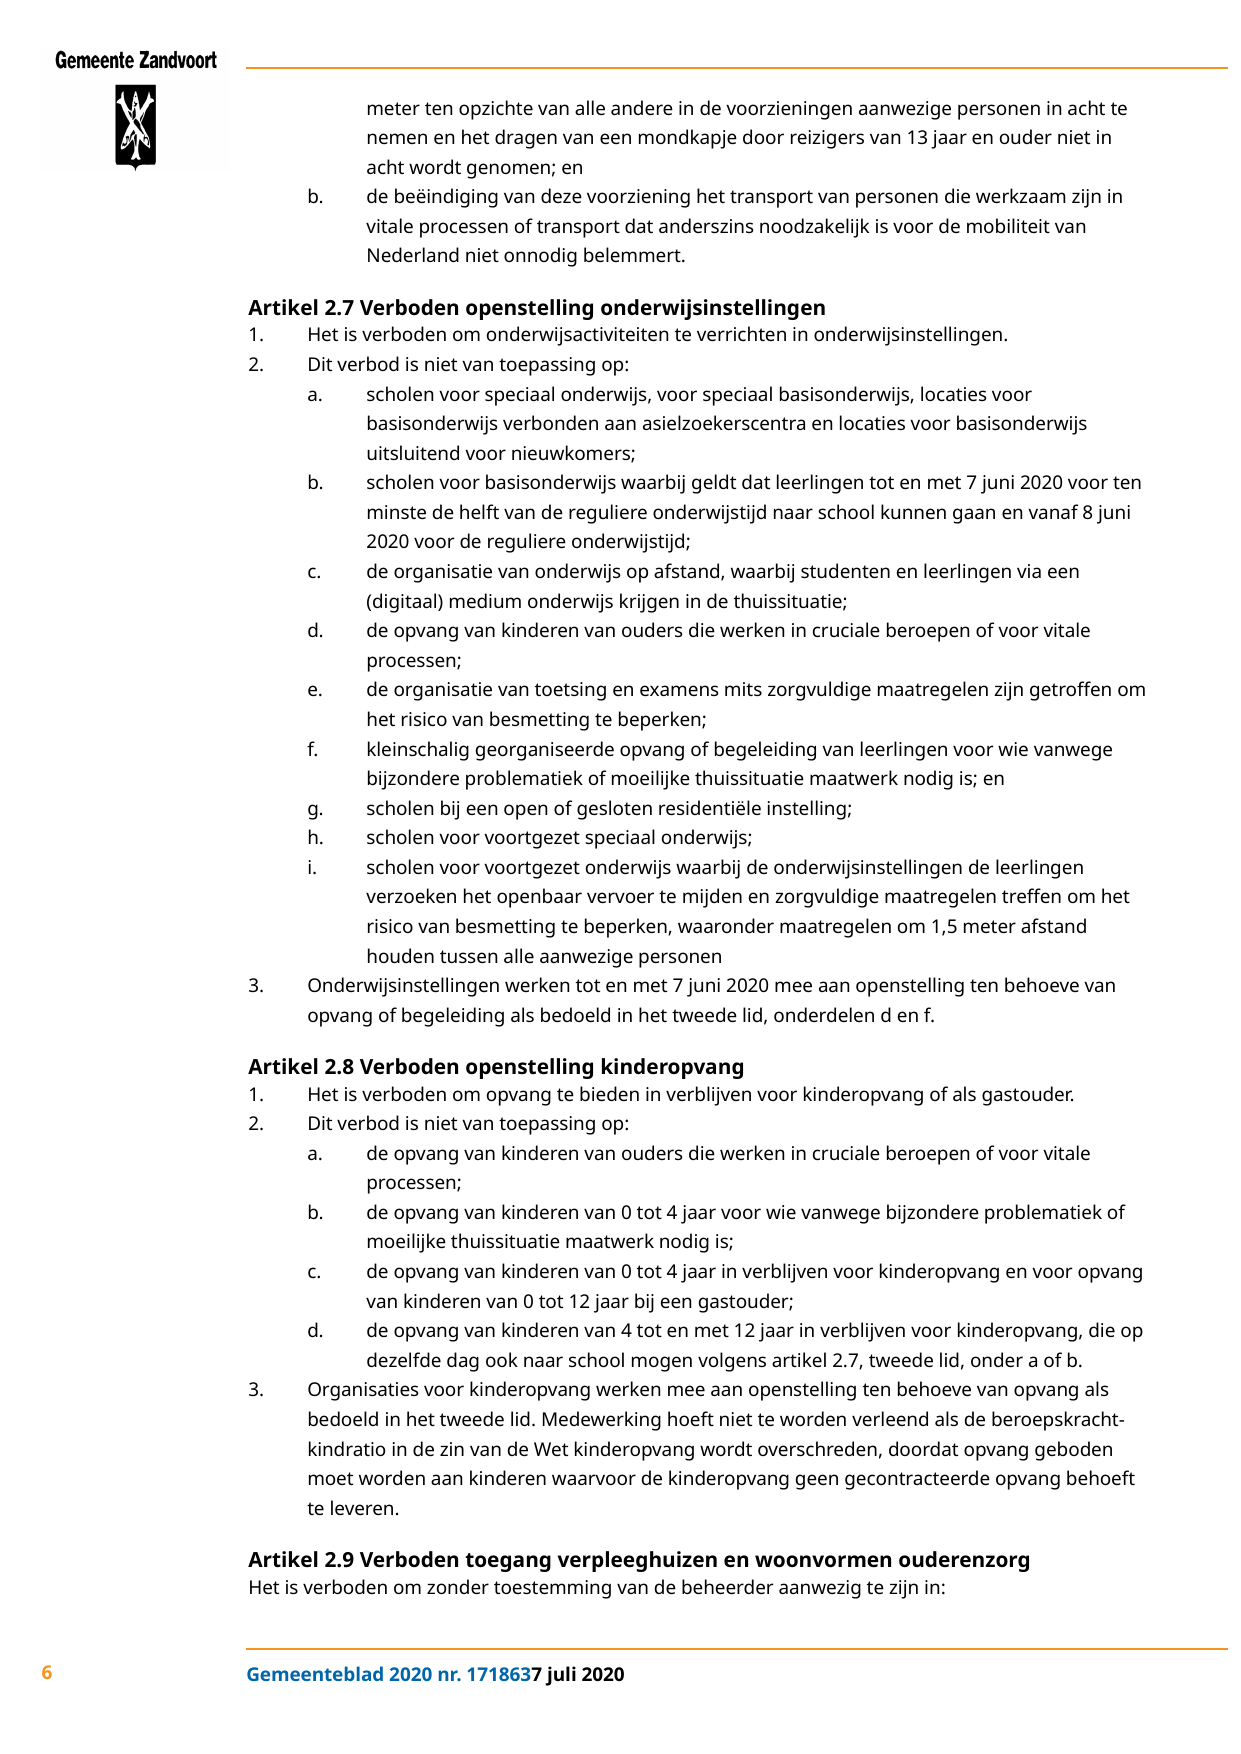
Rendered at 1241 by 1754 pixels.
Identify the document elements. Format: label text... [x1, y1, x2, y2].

list Het is verboden om opvang te bieden in verblijven voor kinderopvang of als gastouder. [248, 1081, 1152, 1107]
list Dit verbod is niet van toepassing op: [248, 1110, 1152, 1136]
list meter ten opzichte van alle andere in de voorzieningen aanwezige personen in acht te nemen en het dragen van een mondkapje door reizigers van 13 jaar en ouder niet in acht wordt genomen; en [307, 95, 1152, 180]
list de organisatie van toetsing en examens mits zorgvuldige maatregelen zijn getroffen om het risico van besmetting te beperken; [307, 677, 1152, 732]
list kleinschalig georganiseerde opvang of begeleiding van leerlingen voor wie vanwege bijzondere problematiek of moeilijke thuissituatie maatwerk nodig is; en [307, 736, 1152, 791]
list de opvang van kinderen van ouders die werken in cruciale beroepen of voor vitale processen; [307, 617, 1152, 673]
list de opvang van kinderen van 0 tot 4 jaar in verblijven voor kinderopvang en voor opvang van kinderen van 0 tot 12 jaar bij een gastouder; [307, 1258, 1152, 1314]
list Het is verboden om onderwijsactiviteiten te verrichten in onderwijsinstellingen. [248, 322, 1152, 347]
text Het is verboden om zonder toestemming van de beheerder aanwezig te zijn in: [248, 1574, 1152, 1599]
list scholen voor voortgezet onderwijs waarbij de onderwijsinstellingen de leerlingen verzoeken het openbaar vervoer te mijden en zorgvuldige maatregelen treffen om het risico van besmetting te beperken, waaronder maatregelen om 1,5 meter afstand houden tussen alle aanwezige personen [307, 854, 1152, 968]
list de opvang van kinderen van ouders die werken in cruciale beroepen of voor vitale processen; [307, 1140, 1152, 1195]
text Artikel 2.8 Verboden openstelling kinderopvang [248, 1052, 1152, 1081]
list scholen bij een open of gesloten residentiële instelling; [307, 795, 1152, 821]
list Onderwijsinstellingen werken tot en met 7 juni 2020 mee aan openstelling ten behoeve van opvang of begeleiding als bedoeld in het tweede lid, onderdelen d en f. [248, 972, 1152, 1028]
list Organisaties voor kinderopvang werken mee aan openstelling ten behoeve van opvang als bedoeld in het tweede lid. Medewerking hoeft niet te worden verleend als de beroepskracht-kindratio in de zin van de Wet kinderopvang wordt overschreden, doordat opvang geboden moet worden aan kinderen waarvoor de kinderopvang geen gecontracteerde opvang behoeft te leveren. [248, 1377, 1152, 1521]
list de organisatie van onderwijs op afstand, waarbij studenten en leerlingen via een (digitaal) medium onderwijs krijgen in de thuissituatie; [307, 558, 1152, 613]
list de beëindiging van deze voorziening het transport van personen die werkzaam zijn in vitale processen of transport dat anderszins noodzakelijk is voor de mobiliteit van Nederland niet onnodig belemmert. [307, 183, 1152, 268]
list scholen voor speciaal onderwijs, voor speciaal basisonderwijs, locaties voor basisonderwijs verbonden aan asielzoekerscentra en locaties voor basisonderwijs uitsluitend voor nieuwkomers; [307, 381, 1152, 466]
text Artikel 2.7 Verboden openstelling onderwijsinstellingen [248, 293, 1152, 322]
text Artikel 2.9 Verboden toegang verpleeghuizen en woonvormen ouderenzorg [248, 1545, 1152, 1574]
list de opvang van kinderen van 0 tot 4 jaar voor wie vanwege bijzondere problematiek of moeilijke thuissituatie maatwerk nodig is; [307, 1199, 1152, 1254]
picture [41, 47, 231, 172]
list de opvang van kinderen van 4 tot en met 12 jaar in verblijven voor kinderopvang, die op dezelfde dag ook naar school mogen volgens artikel 2.7, tweede lid, onder a of b. [307, 1317, 1152, 1373]
list scholen voor voortgezet speciaal onderwijs; [307, 824, 1152, 850]
list Dit verbod is niet van toepassing op: [248, 351, 1152, 377]
list scholen voor basisonderwijs waarbij geldt dat leerlingen tot en met 7 juni 2020 voor ten minste de helft van de reguliere onderwijstijd naar school kunnen gaan en vanaf 8 juni 2020 voor de reguliere onderwijstijd; [307, 469, 1152, 554]
